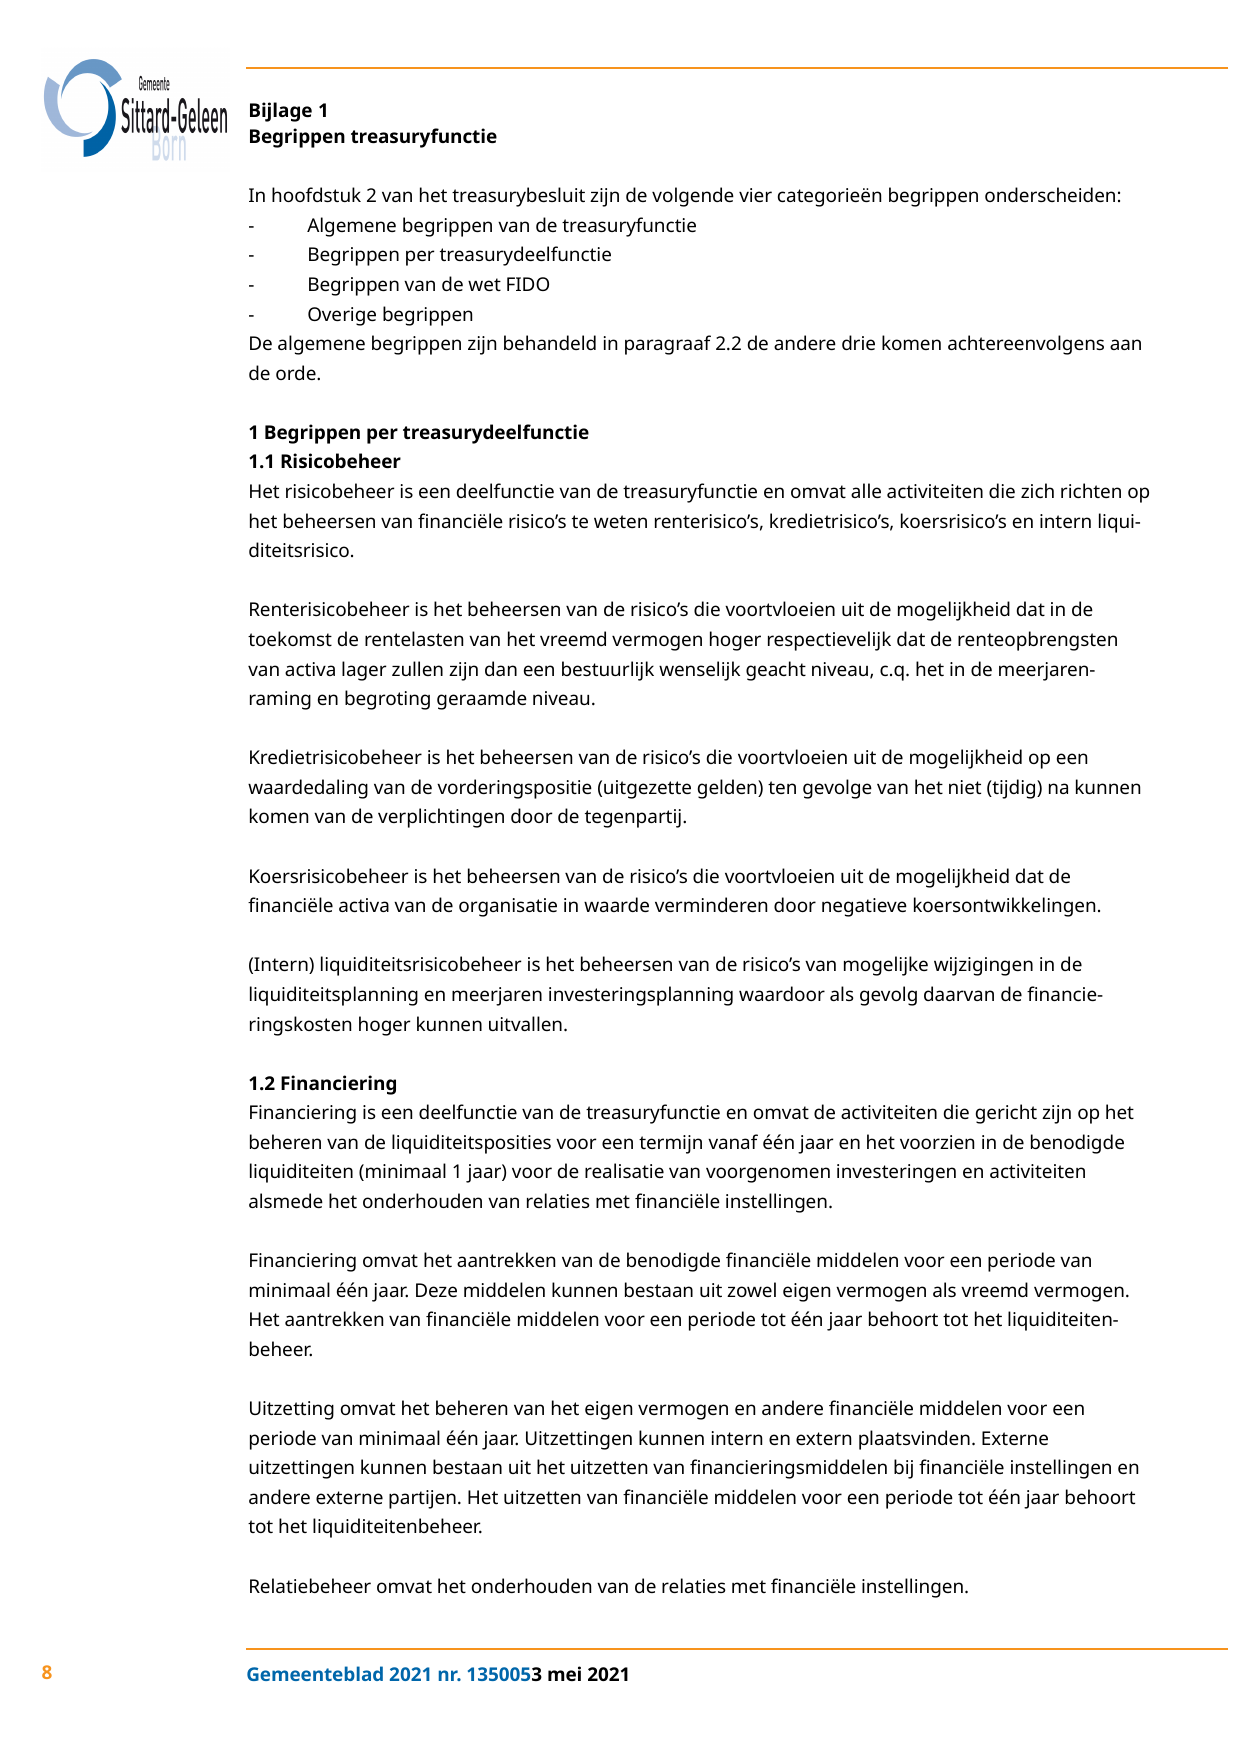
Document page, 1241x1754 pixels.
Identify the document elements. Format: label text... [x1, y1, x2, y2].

list Overige begrippen [248, 301, 1152, 327]
picture [41, 47, 231, 172]
text In hoofdstuk 2 van het treasurybesluit zijn de volgende vier categorieën begrippen onderscheiden: [248, 182, 1152, 208]
text 1.2 Financiering [248, 1070, 1152, 1096]
text Renterisicobeheer is het beheersen van de risico’s die voortvloeien uit de mogelijkheid dat in de toekomst de rentelasten van het vreemd vermogen hoger respectievelijk dat de renteopbrengsten van activa lager zullen zijn dan een bestuurlijk wenselijk geacht niveau, c.q. het in de meerjaren-raming en begroting geraamde niveau. [248, 597, 1152, 711]
text 1 Begrippen per treasurydeelfunctie [248, 419, 1152, 445]
text Het risicobeheer is een deelfunctie van de treasuryfunctie en omvat alle activiteiten die zich richten op het beheersen van financiële risico’s te weten renterisico’s, kredietrisico’s, koersrisico’s en intern liqui-diteitsrisico. [248, 478, 1152, 563]
list Begrippen per treasurydeelfunctie [248, 242, 1152, 267]
text De algemene begrippen zijn behandeld in paragraaf 2.2 de andere drie komen achtereenvolgens aan de orde. [248, 330, 1152, 386]
list Begrippen van de wet FIDO [248, 271, 1152, 297]
text Financiering is een deelfunctie van de treasuryfunctie en omvat de activiteiten die gericht zijn op het beheren van de liquiditeitsposities voor een termijn vanaf één jaar en het voorzien in de benodigde liquiditeiten (minimaal 1 jaar) voor de realisatie van voorgenomen investeringen en activiteiten alsmede het onderhouden van relaties met financiële instellingen. [248, 1099, 1152, 1214]
text Relatiebeheer omvat het onderhouden van de relaties met financiële instellingen. [248, 1573, 1152, 1599]
text Uitzetting omvat het beheren van het eigen vermogen en andere financiële middelen voor een periode van minimaal één jaar. Uitzettingen kunnen intern en extern plaatsvinden. Externe uitzettingen kunnen bestaan uit het uitzetten van financieringsmiddelen bij financiële instellingen en andere externe partijen. Het uitzetten van financiële middelen voor een periode tot één jaar behoort tot het liquiditeitenbeheer. [248, 1395, 1152, 1539]
list Algemene begrippen van de treasuryfunctie [248, 212, 1152, 238]
text 1.1 Risicobeheer [248, 449, 1152, 474]
text Koersrisicobeheer is het beheersen van de risico’s die voortvloeien uit de mogelijkheid dat de financiële activa van de organisatie in waarde verminderen door negatieve koersontwikkelingen. [248, 863, 1152, 918]
text Financiering omvat het aantrekken van de benodigde financiële middelen voor een periode van minimaal één jaar. Deze middelen kunnen bestaan uit zowel eigen vermogen als vreemd vermogen. Het aantrekken van financiële middelen voor een periode tot één jaar behoort tot het liquiditeiten-beheer. [248, 1247, 1152, 1362]
text Bijlage 1 [248, 95, 1152, 123]
text Begrippen treasuryfunctie [248, 123, 1152, 149]
text (Intern) liquiditeitsrisicobeheer is het beheersen van de risico’s van mogelijke wijzigingen in de liquiditeitsplanning en meerjaren investeringsplanning waardoor als gevolg daarvan de financie-ringskosten hoger kunnen uitvallen. [248, 952, 1152, 1037]
text Kredietrisicobeheer is het beheersen van de risico’s die voortvloeien uit de mogelijkheid op een waardedaling van de vorderingspositie (uitgezette gelden) ten gevolge van het niet (tijdig) na kunnen komen van de verplichtingen door de tegenpartij. [248, 744, 1152, 829]
